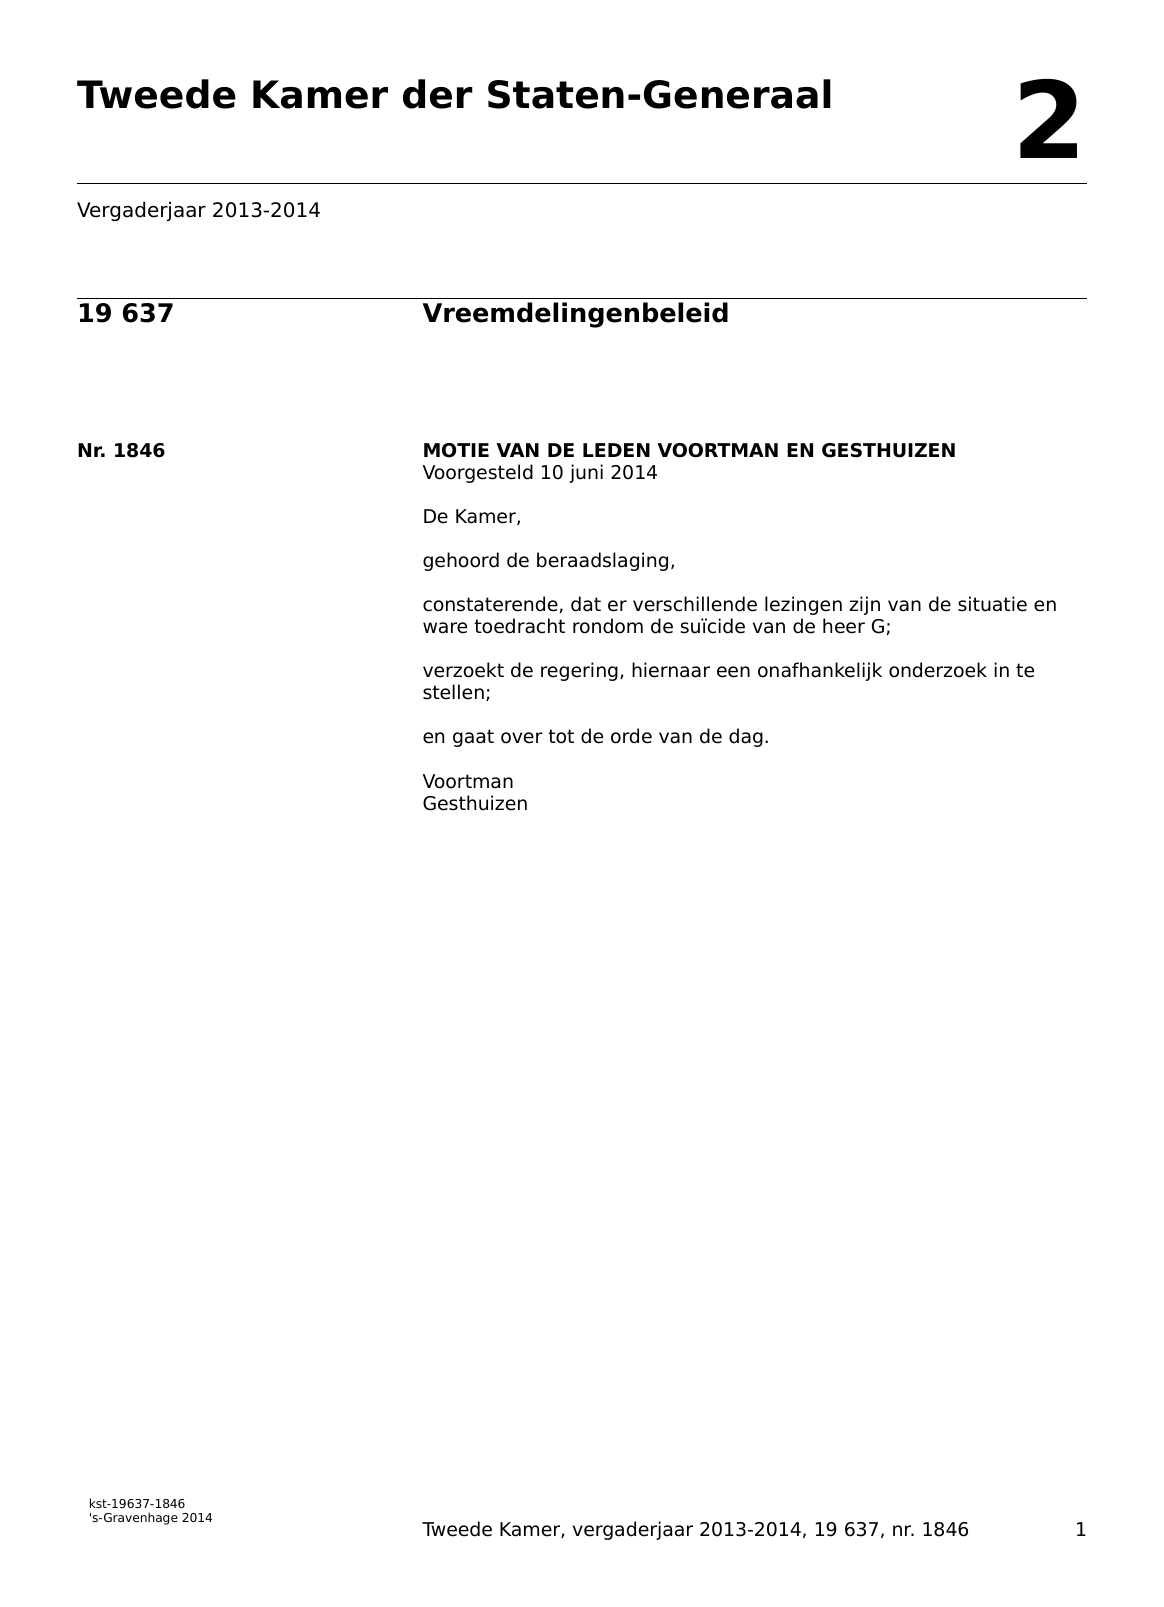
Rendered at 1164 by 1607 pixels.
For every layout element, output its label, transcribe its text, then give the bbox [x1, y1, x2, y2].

text Voorgesteld 10 juni 2014 [422, 462, 1087, 484]
text De Kamer, [422, 506, 1087, 528]
text kst-19637-1846 [88, 1497, 323, 1511]
table_header 2 [886, 59, 1087, 183]
subtitle Nr. 1846 MOTIE VAN DE LEDEN VOORTMAN EN GESTHUIZEN [77, 440, 1087, 462]
text verzoekt de regering, hiernaar een onafhankelijk onderzoek in te stellen; [422, 660, 1087, 704]
text constaterende, dat er verschillende lezingen zijn van de situatie en ware toedracht rondom de suïcide van de heer G; [422, 594, 1087, 638]
text en gaat over tot de orde van de dag. [422, 726, 1087, 748]
text 's-Gravenhage 2014 [88, 1511, 323, 1525]
text gehoord de beraadslaging, [422, 550, 1087, 572]
subtitle 19 637 Vreemdelingenbeleid [77, 299, 1087, 329]
text Voortman [422, 771, 1087, 793]
text Gesthuizen [422, 793, 1087, 814]
table_header Tweede Kamer der Staten-Generaal [77, 59, 886, 183]
table_cell Vergaderjaar 2013-2014 [77, 184, 1087, 298]
